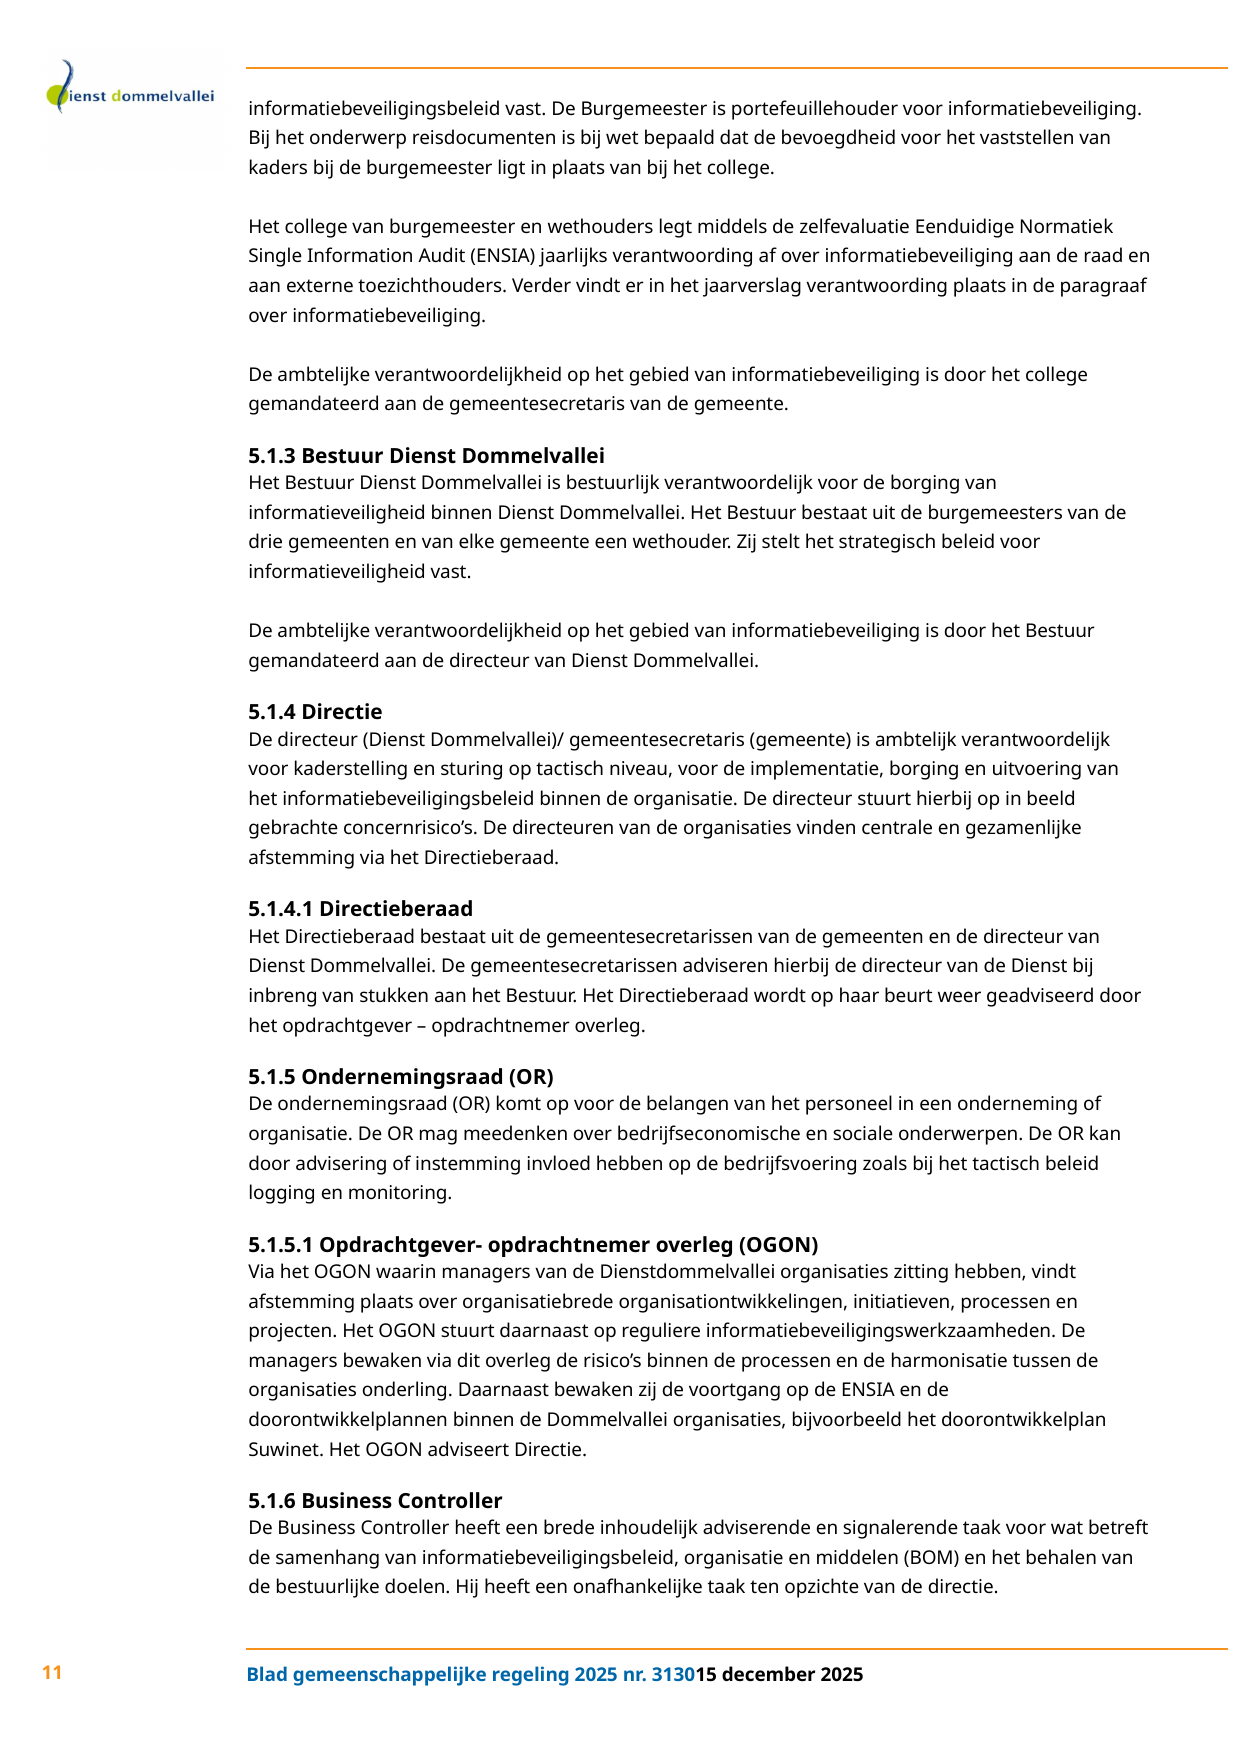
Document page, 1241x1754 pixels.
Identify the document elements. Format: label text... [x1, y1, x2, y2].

text 5.1.3 Bestuur Dienst Dommelvallei [248, 441, 1152, 469]
text Het college van burgemeester en wethouders legt middels de zelfevaluatie Eenduidige Normatiek Single Information Audit (ENSIA) jaarlijks verantwoording af over informatiebeveiliging aan de raad en aan externe toezichthouders. Verder vindt er in het jaarverslag verantwoording plaats in de paragraaf over informatiebeveiliging. [248, 213, 1152, 328]
text Het Directieberaad bestaat uit de gemeentesecretarissen van de gemeenten en de directeur van Dienst Dommelvallei. De gemeentesecretarissen adviseren hierbij de directeur van de Dienst bij inbreng van stukken aan het Bestuur. Het Directieberaad wordt op haar beurt weer geadviseerd door het opdrachtgever – opdrachtnemer overleg. [248, 923, 1152, 1037]
text 5.1.4.1 Directieberaad [248, 894, 1152, 923]
text De Business Controller heeft een brede inhoudelijk adviserende en signalerende taak voor wat betreft de samenhang van informatiebeveiligingsbeleid, organisatie en middelen (BOM) en het behalen van de bestuurlijke doelen. Hij heeft een onafhankelijke taak ten opzichte van de directie. [248, 1514, 1152, 1599]
text 5.1.5 Ondernemingsraad (OR) [248, 1062, 1152, 1091]
text Het Bestuur Dienst Dommelvallei is bestuurlijk verantwoordelijk voor de borging van informatieveiligheid binnen Dienst Dommelvallei. Het Bestuur bestaat uit de burgemeesters van de drie gemeenten en van elke gemeente een wethouder. Zij stelt het strategisch beleid voor informatieveiligheid vast. [248, 469, 1152, 584]
text 5.1.5.1 Opdrachtgever- opdrachtnemer overleg (OGON) [248, 1230, 1152, 1258]
picture [41, 47, 231, 172]
text De ambtelijke verantwoordelijkheid op het gebied van informatiebeveiliging is door het college gemandateerd aan de gemeentesecretaris van de gemeente. [248, 361, 1152, 416]
text De directeur (Dienst Dommelvallei)/ gemeentesecretaris (gemeente) is ambtelijk verantwoordelijk voor kaderstelling en sturing op tactisch niveau, voor de implementatie, borging en uitvoering van het informatiebeveiligingsbeleid binnen de organisatie. De directeur stuurt hierbij op in beeld gebrachte concernrisico’s. De directeuren van de organisaties vinden centrale en gezamenlijke afstemming via het Directieberaad. [248, 726, 1152, 870]
text 5.1.4 Directie [248, 697, 1152, 726]
text Via het OGON waarin managers van de Dienstdommelvallei organisaties zitting hebben, vindt afstemming plaats over organisatiebrede organisationtwikkelingen, initiatieven, processen en projecten. Het OGON stuurt daarnaast op reguliere informatiebeveiligingswerkzaamheden. De managers bewaken via dit overleg de risico’s binnen de processen en de harmonisatie tussen de organisaties onderling. Daarnaast bewaken zij de voortgang op de ENSIA en de doorontwikkelplannen binnen de Dommelvallei organisaties, bijvoorbeeld het doorontwikkelplan Suwinet. Het OGON adviseert Directie. [248, 1258, 1152, 1461]
text De ambtelijke verantwoordelijkheid op het gebied van informatiebeveiliging is door het Bestuur gemandateerd aan de directeur van Dienst Dommelvallei. [248, 617, 1152, 673]
text 5.1.6 Business Controller [248, 1486, 1152, 1514]
text informatiebeveiligingsbeleid vast. De Burgemeester is portefeuillehouder voor informatiebeveiliging. Bij het onderwerp reisdocumenten is bij wet bepaald dat de bevoegdheid voor het vaststellen van kaders bij de burgemeester ligt in plaats van bij het college. [248, 95, 1152, 180]
text De ondernemingsraad (OR) komt op voor de belangen van het personeel in een onderneming of organisatie. De OR mag meedenken over bedrijfseconomische en sociale onderwerpen. De OR kan door advisering of instemming invloed hebben op de bedrijfsvoering zoals bij het tactisch beleid logging en monitoring. [248, 1091, 1152, 1205]
